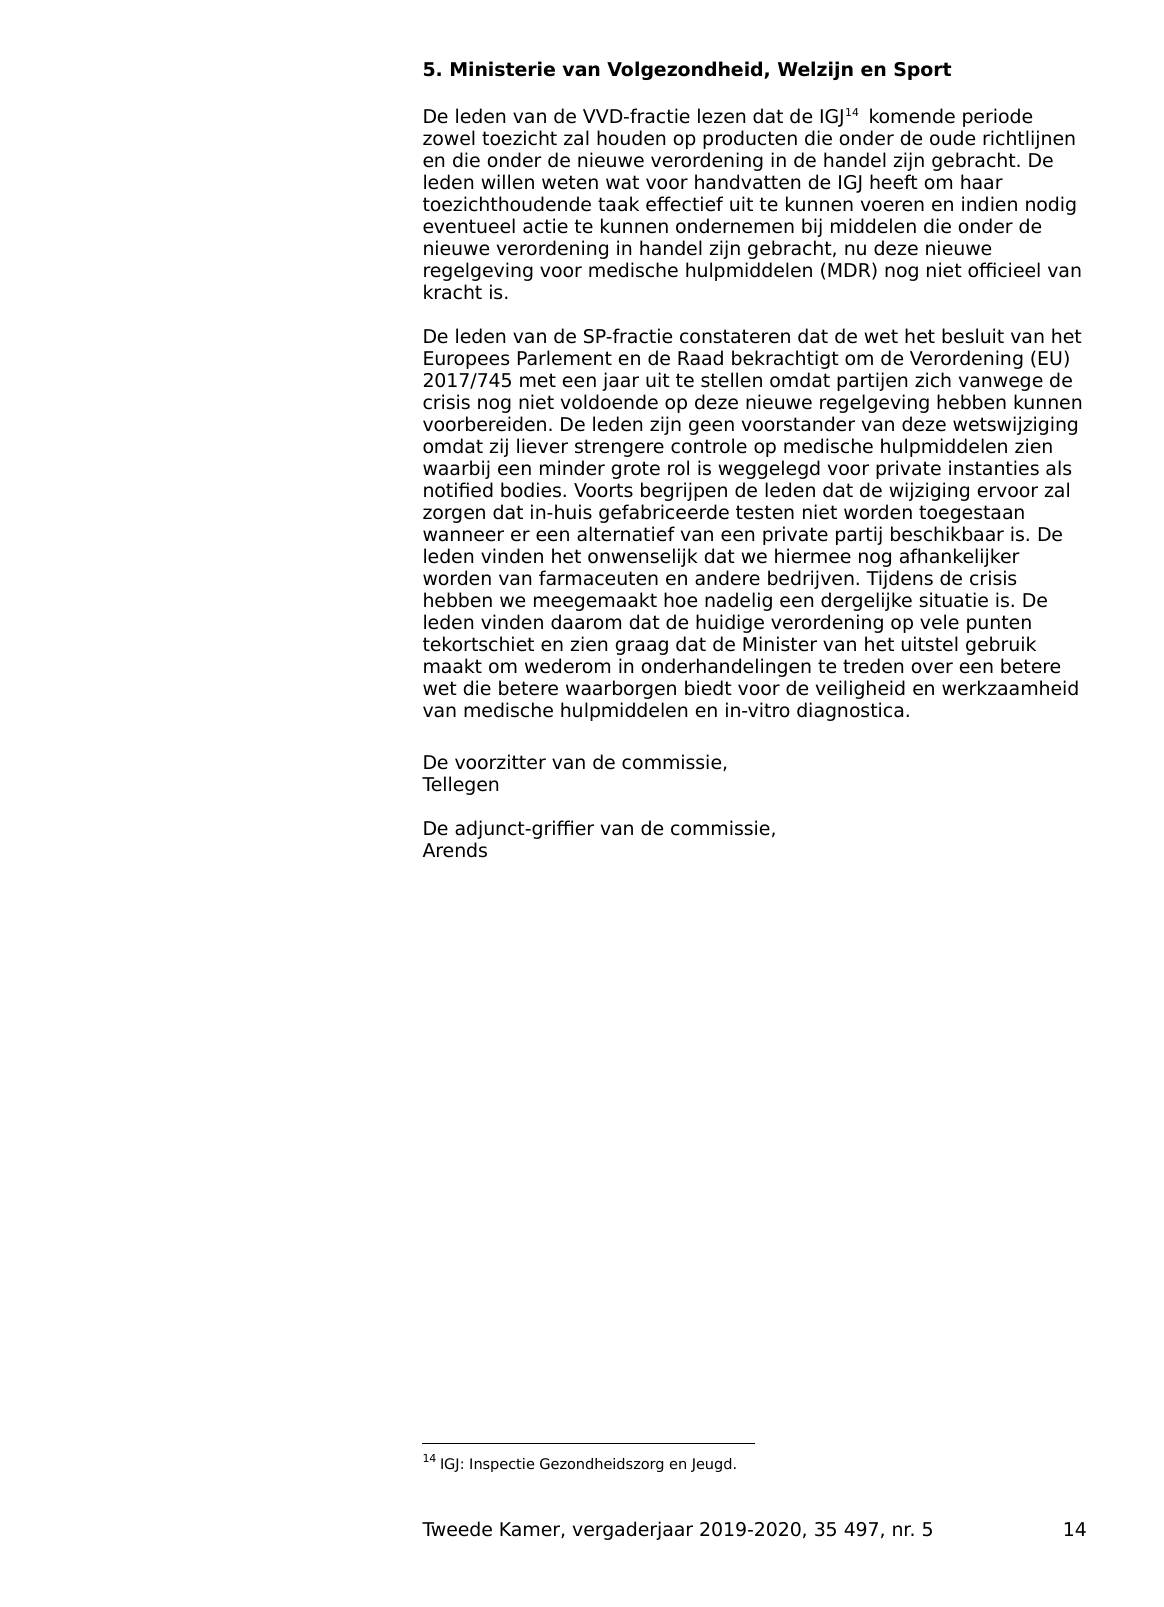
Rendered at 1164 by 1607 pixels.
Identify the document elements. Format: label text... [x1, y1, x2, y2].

subtitle 5. Ministerie van Volgezondheid, Welzijn en Sport [422, 59, 1087, 81]
text De adjunct-griffier van de commissie, Arends [422, 818, 1087, 862]
text IGJ: Inspectie Gezondheidszorg en Jeugd. [422, 1452, 1087, 1474]
text De leden van de SP-fractie constateren dat de wet het besluit van het Europees Parlement en de Raad bekrachtigt om de Verordening (EU) 2017/745 met een jaar uit te stellen omdat partijen zich vanwege de crisis nog niet voldoende op deze nieuwe regelgeving hebben kunnen voorbereiden. De leden zijn geen voorstander van deze wetswijziging omdat zij liever strengere controle op medische hulpmiddelen zien waarbij een minder grote rol is weggelegd voor private instanties als notified bodies. Voorts begrijpen de leden dat de wijziging ervoor zal zorgen dat in-huis gefabriceerde testen niet worden toegestaan wanneer er een alternatief van een private partij beschikbaar is. De leden vinden het onwenselijk dat we hiermee nog afhankelijker worden van farmaceuten en andere bedrijven. Tijdens de crisis hebben we meegemaakt hoe nadelig een dergelijke situatie is. De leden vinden daarom dat de huidige verordening op vele punten tekortschiet en zien graag dat de Minister van het uitstel gebruik maakt om wederom in onderhandelingen te treden over een betere wet die betere waarborgen biedt voor de veiligheid en werkzaamheid van medische hulpmiddelen en in-vitro diagnostica. [422, 326, 1087, 722]
text De leden van de VVD-fractie lezen dat de IGJ komende periode zowel toezicht zal houden op producten die onder de oude richtlijnen en die onder de nieuwe verordening in de handel zijn gebracht. De leden willen weten wat voor handvatten de IGJ heeft om haar toezichthoudende taak effectief uit te kunnen voeren en indien nodig eventueel actie te kunnen ondernemen bij middelen die onder de nieuwe verordening in handel zijn gebracht, nu deze nieuwe regelgeving voor medische hulpmiddelen (MDR) nog niet officieel van kracht is. [422, 106, 1087, 304]
text De voorzitter van de commissie, Tellegen [422, 752, 1087, 796]
